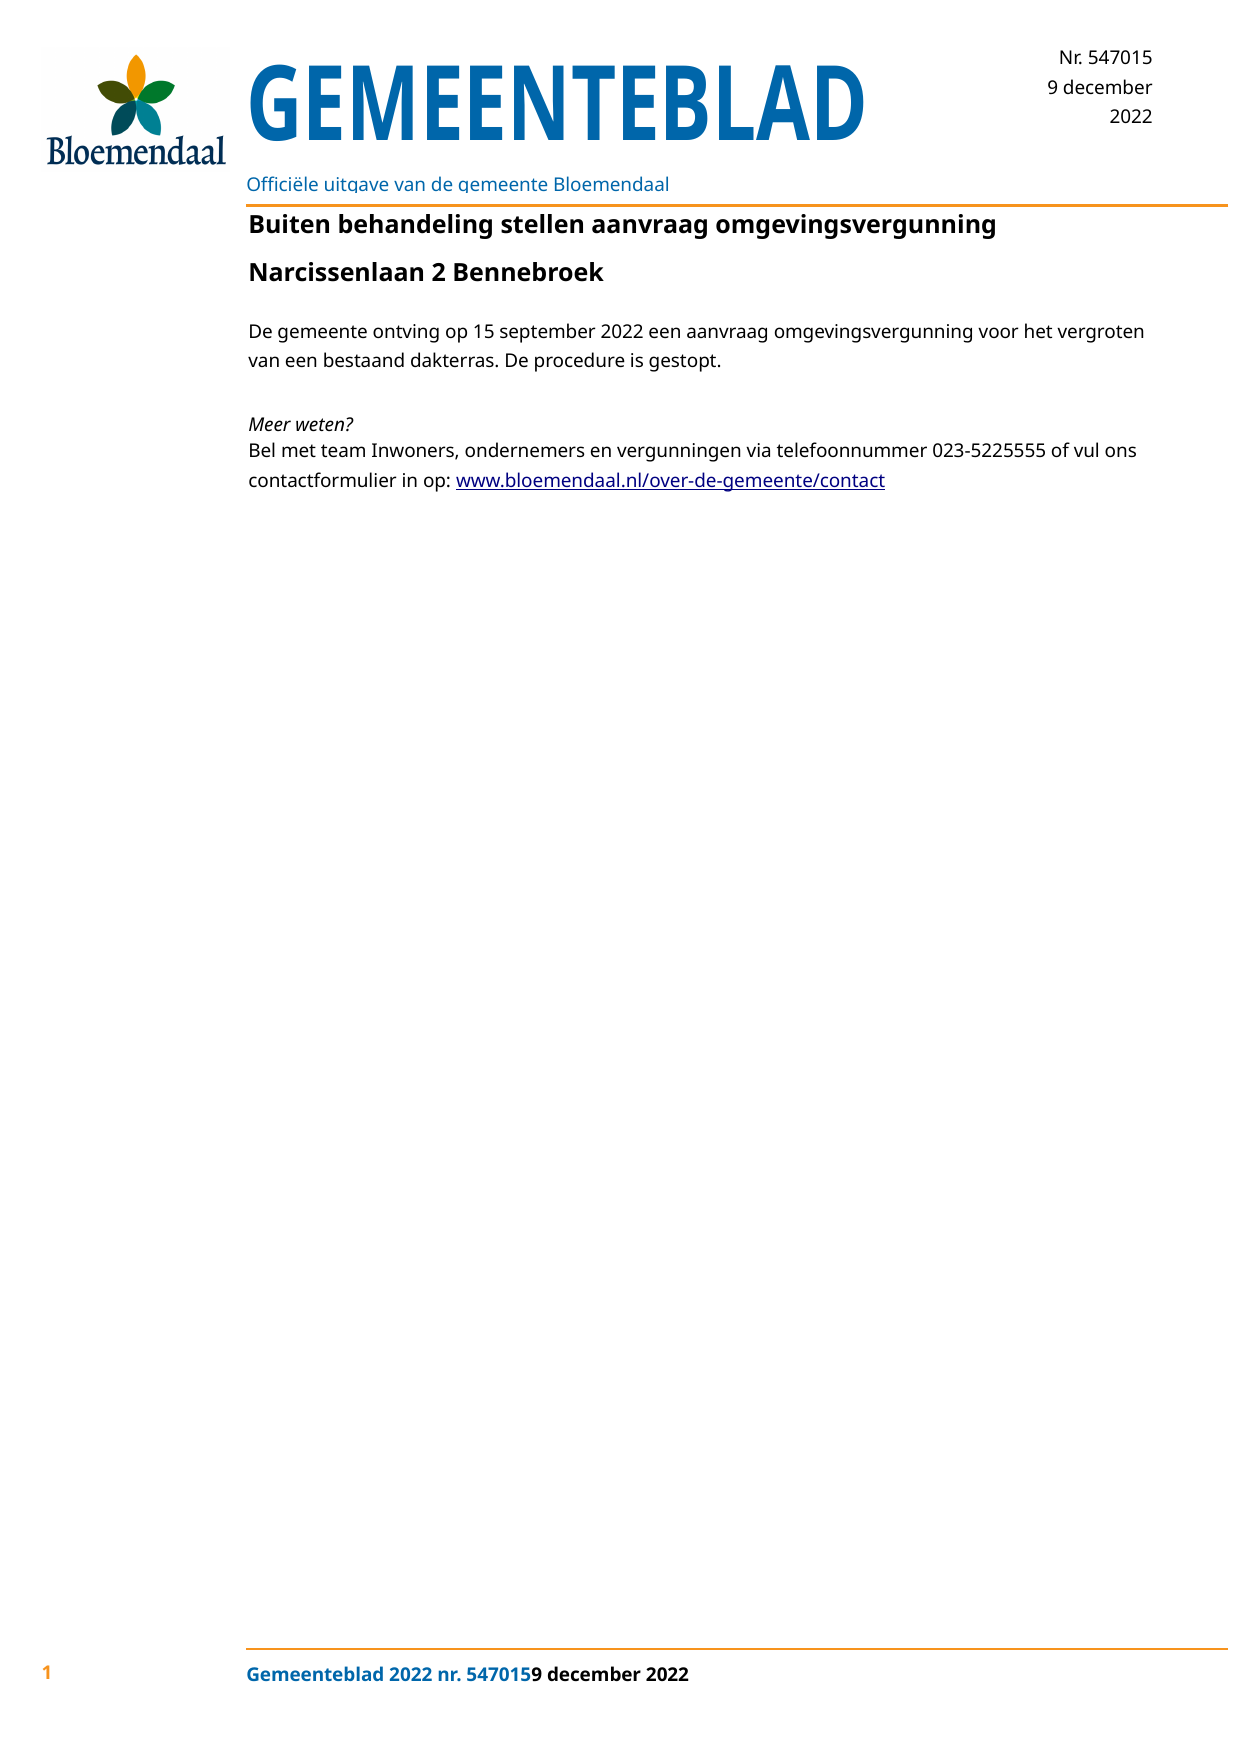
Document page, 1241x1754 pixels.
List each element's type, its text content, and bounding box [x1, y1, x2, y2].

text Meer weten? [248, 411, 1152, 437]
text Bel met team Inwoners, ondernemers en vergunningen via telefoonnummer 023-5225555 of vul ons contactformulier in op: www.bloemendaal.nl/over-de-gemeente/contact [248, 437, 1152, 492]
text Buiten behandeling stellen aanvraag omgevingsvergunning Narcissenlaan 2 Bennebroek [248, 207, 1152, 288]
picture [41, 47, 231, 172]
text De gemeente ontving op 15 september 2022 een aanvraag omgevingsvergunning voor het vergroten van een bestaand dakterras. De procedure is gestopt. [248, 318, 1152, 373]
